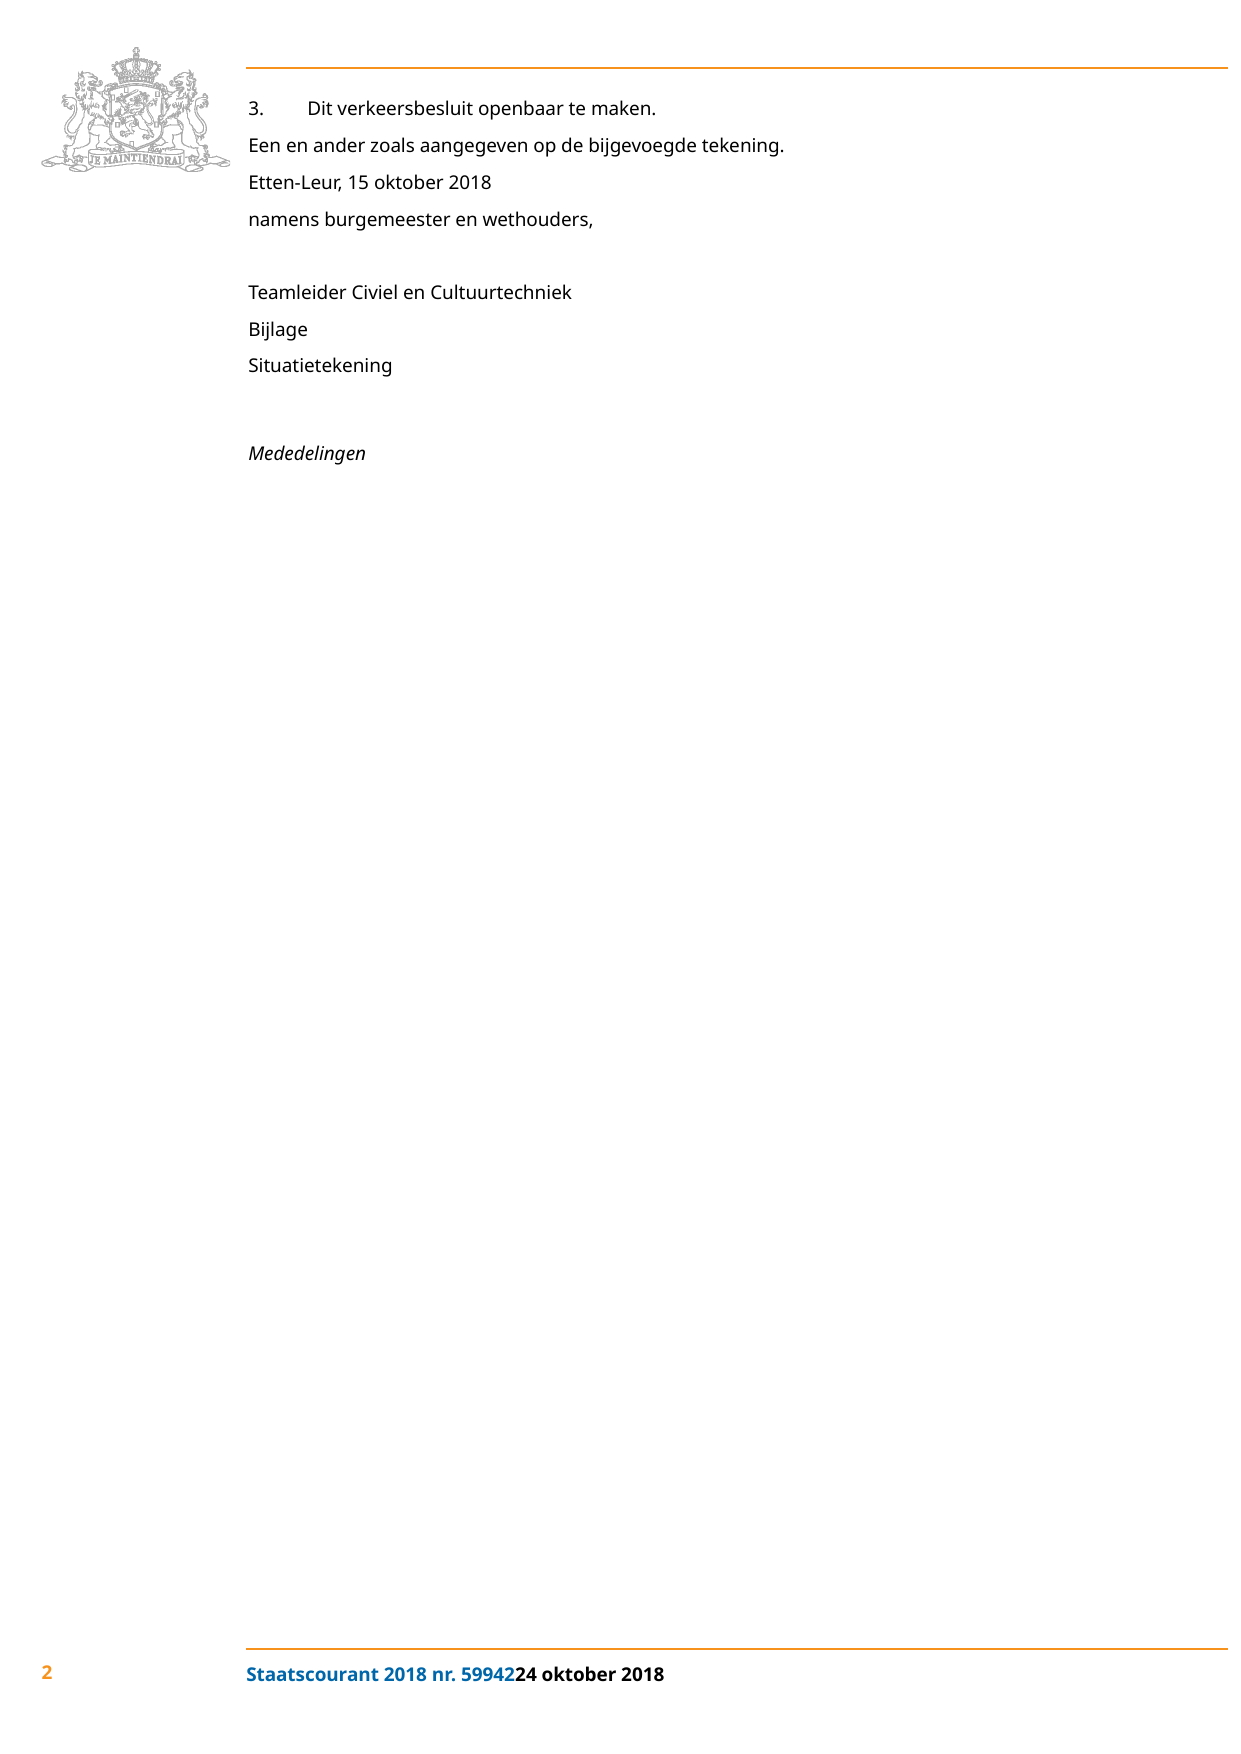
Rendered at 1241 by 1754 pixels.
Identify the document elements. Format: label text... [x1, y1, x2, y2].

text Bijlage [248, 316, 1152, 342]
picture [41, 47, 231, 172]
text Etten-Leur, 15 oktober 2018 [248, 169, 1152, 195]
text Teamleider Civiel en Cultuurtechniek [248, 279, 1152, 305]
text Mededelingen [248, 440, 1152, 466]
text namens burgemeester en wethouders, [248, 206, 1152, 232]
list Dit verkeersbesluit openbaar te maken. [248, 95, 1152, 121]
text Situatietekening [248, 353, 1152, 378]
text Een en ander zoals aangegeven op de bijgevoegde tekening. [248, 133, 1152, 158]
